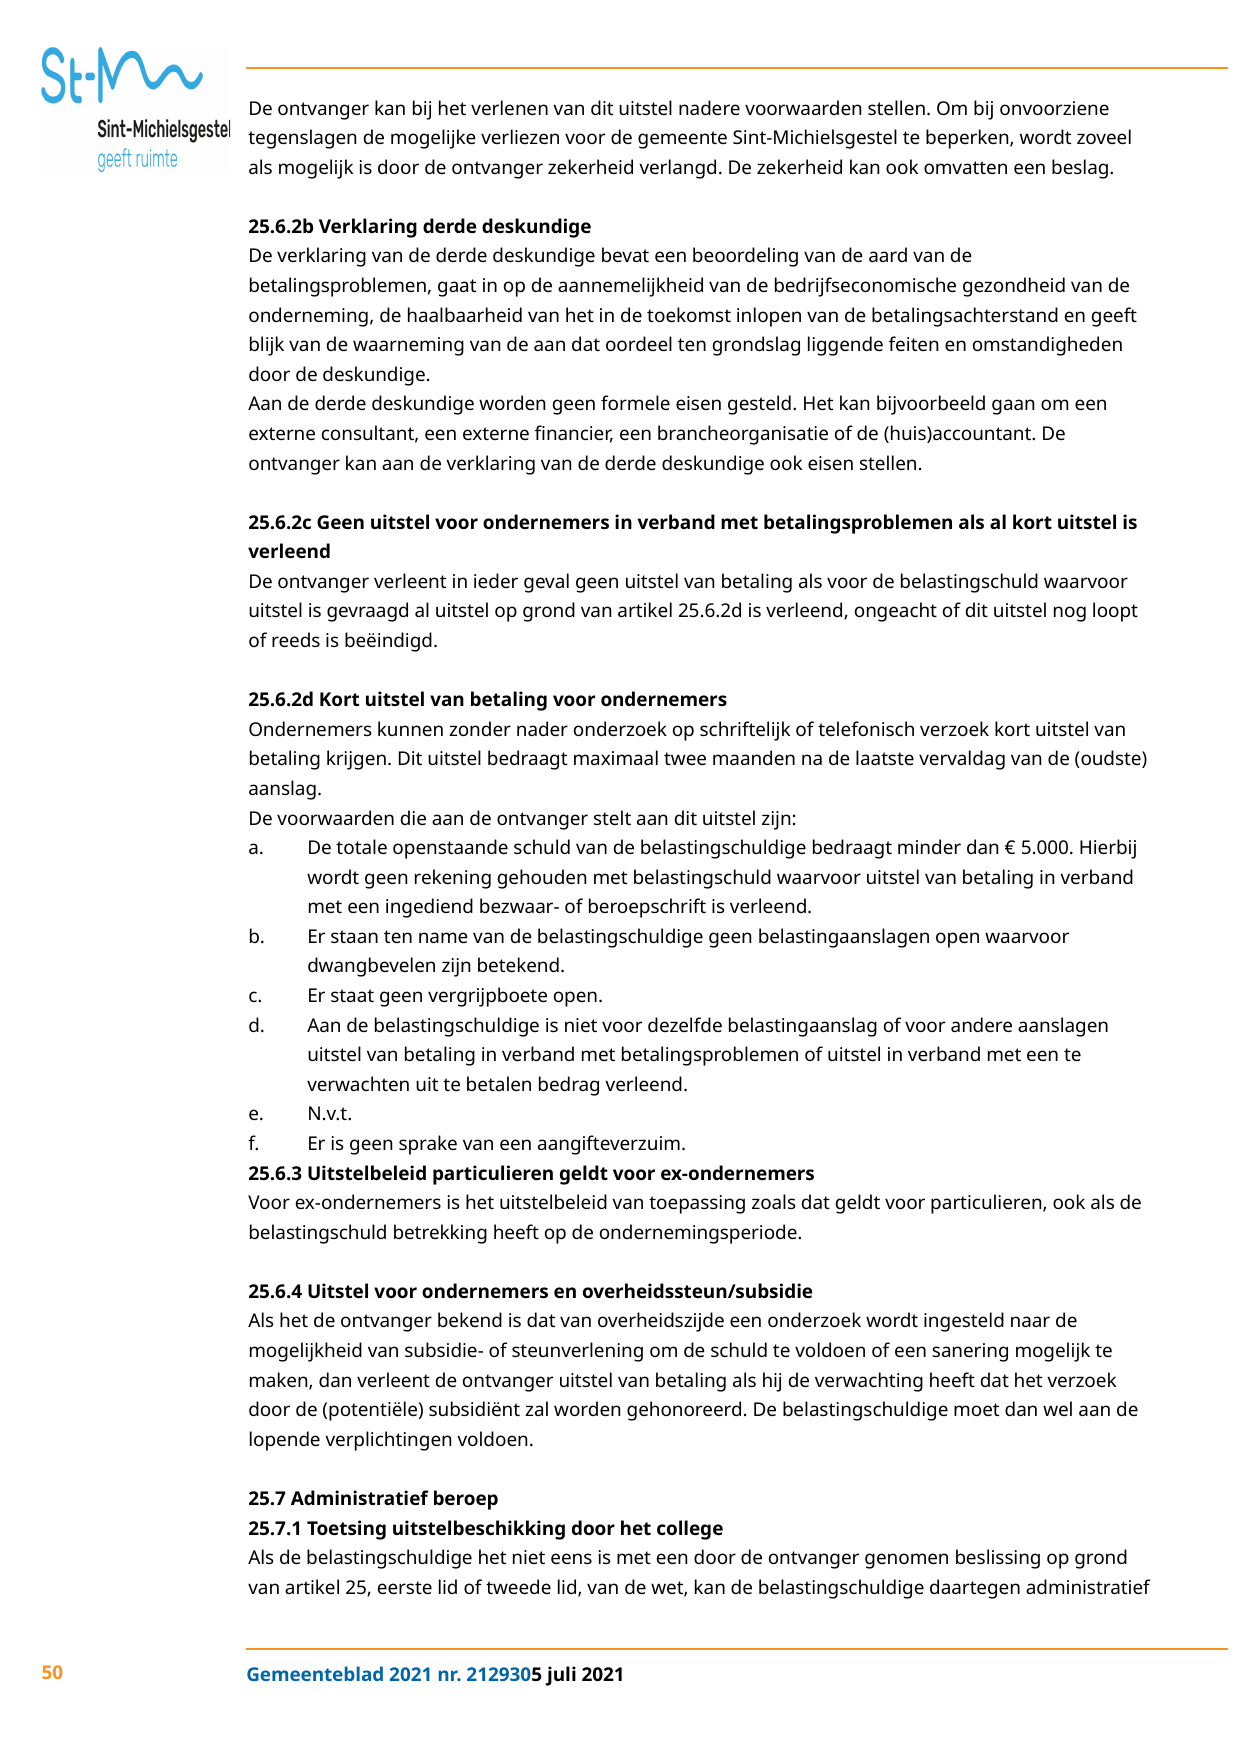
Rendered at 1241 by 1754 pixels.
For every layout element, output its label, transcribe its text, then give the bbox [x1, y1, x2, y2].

text Als de belastingschuldige het niet eens is met een door de ontvanger genomen beslissing op grond van artikel 25, eerste lid of tweede lid, van de wet, kan de belastingschuldige daartegen administratief [248, 1544, 1152, 1600]
text Als het de ontvanger bekend is dat van overheidszijde een onderzoek wordt ingesteld naar de mogelijkheid van subsidie- of steunverlening om de schuld te voldoen of een sanering mogelijk te maken, dan verleent de ontvanger uitstel van betaling als hij de verwachting heeft dat het verzoek door de (potentiële) subsidiënt zal worden gehonoreerd. De belastingschuldige moet dan wel aan de lopende verplichtingen voldoen. [248, 1308, 1152, 1452]
text 25.7 Administratief beroep [248, 1485, 1152, 1511]
text 25.7.1 Toetsing uitstelbeschikking door het college [248, 1515, 1152, 1541]
text 25.6.3 Uitstelbeleid particulieren geldt voor ex-ondernemers [248, 1160, 1152, 1186]
text 25.6.2c Geen uitstel voor ondernemers in verband met betalingsproblemen als al kort uitstel is verleend [248, 509, 1152, 564]
list Aan de belastingschuldige is niet voor dezelfde belastingaanslag of voor andere aanslagen uitstel van betaling in verband met betalingsproblemen of uitstel in verband met een te verwachten uit te betalen bedrag verleend. [248, 1012, 1152, 1097]
list Er staan ten name van de belastingschuldige geen belastingaanslagen open waarvoor dwangbevelen zijn betekend. [248, 923, 1152, 978]
list N.v.t. [248, 1101, 1152, 1126]
text Voor ex-ondernemers is het uitstelbeleid van toepassing zoals dat geldt voor particulieren, ook als de belastingschuld betrekking heeft op de ondernemingsperiode. [248, 1189, 1152, 1245]
list Er is geen sprake van een aangifteverzuim. [248, 1130, 1152, 1156]
text Aan de derde deskundige worden geen formele eisen gesteld. Het kan bijvoorbeeld gaan om een externe consultant, een externe financier, een brancheorganisatie of de (huis)accountant. De ontvanger kan aan de verklaring van de derde deskundige ook eisen stellen. [248, 391, 1152, 476]
text 25.6.4 Uitstel voor ondernemers en overheidssteun/subsidie [248, 1278, 1152, 1304]
text Ondernemers kunnen zonder nader onderzoek op schriftelijk of telefonisch verzoek kort uitstel van betaling krijgen. Dit uitstel bedraagt maximaal twee maanden na de laatste vervaldag van de (oudste) aanslag. [248, 716, 1152, 801]
list De totale openstaande schuld van de belastingschuldige bedraagt minder dan € 5.000. Hierbij wordt geen rekening gehouden met belastingschuld waarvoor uitstel van betaling in verband met een ingediend bezwaar- of beroepschrift is verleend. [248, 834, 1152, 919]
text De verklaring van de derde deskundige bevat een beoordeling van de aard van de betalingsproblemen, gaat in op de aannemelijkheid van de bedrijfseconomische gezondheid van de onderneming, de haalbaarheid van het in de toekomst inlopen van de betalingsachterstand en geeft blijk van de waarneming van de aan dat oordeel ten grondslag liggende feiten en omstandigheden door de deskundige. [248, 243, 1152, 387]
text De ontvanger verleent in ieder geval geen uitstel van betaling als voor de belastingschuld waarvoor uitstel is gevraagd al uitstel op grond van artikel 25.6.2d is verleend, ongeacht of dit uitstel nog loopt of reeds is beëindigd. [248, 568, 1152, 653]
picture [41, 47, 231, 172]
text 25.6.2d Kort uitstel van betaling voor ondernemers [248, 686, 1152, 712]
text 25.6.2b Verklaring derde deskundige [248, 213, 1152, 239]
list Er staat geen vergrijpboete open. [248, 982, 1152, 1008]
text De voorwaarden die aan de ontvanger stelt aan dit uitstel zijn: [248, 805, 1152, 831]
text De ontvanger kan bij het verlenen van dit uitstel nadere voorwaarden stellen. Om bij onvoorziene tegenslagen de mogelijke verliezen voor de gemeente Sint-Michielsgestel te beperken, wordt zoveel als mogelijk is door de ontvanger zekerheid verlangd. De zekerheid kan ook omvatten een beslag. [248, 95, 1152, 180]
